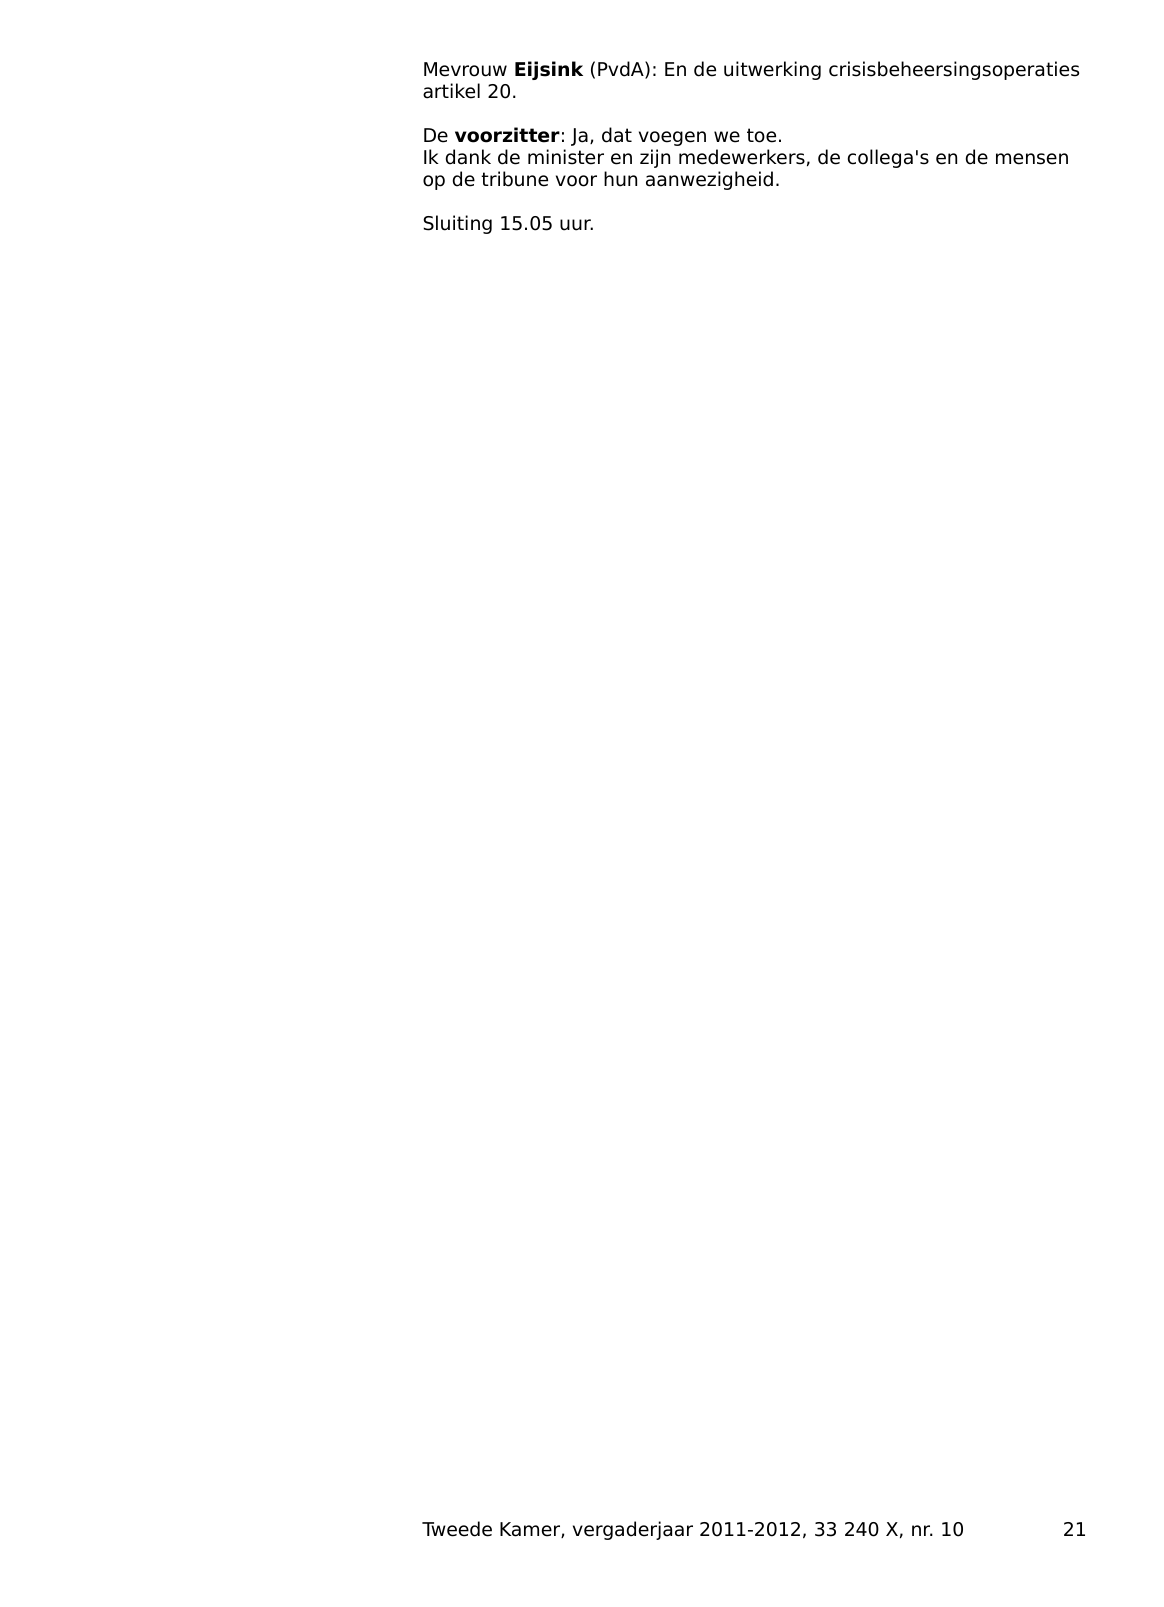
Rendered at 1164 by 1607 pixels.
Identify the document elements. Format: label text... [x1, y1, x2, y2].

text Sluiting 15.05 uur. [422, 213, 1087, 235]
text De voorzitter: Ja, dat voegen we toe. [422, 125, 1087, 147]
text Mevrouw Eijsink (PvdA): En de uitwerking crisisbeheersingsoperaties artikel 20. [422, 59, 1087, 103]
text Ik dank de minister en zijn medewerkers, de collega's en de mensen op de tribune voor hun aanwezigheid. [422, 147, 1087, 191]
